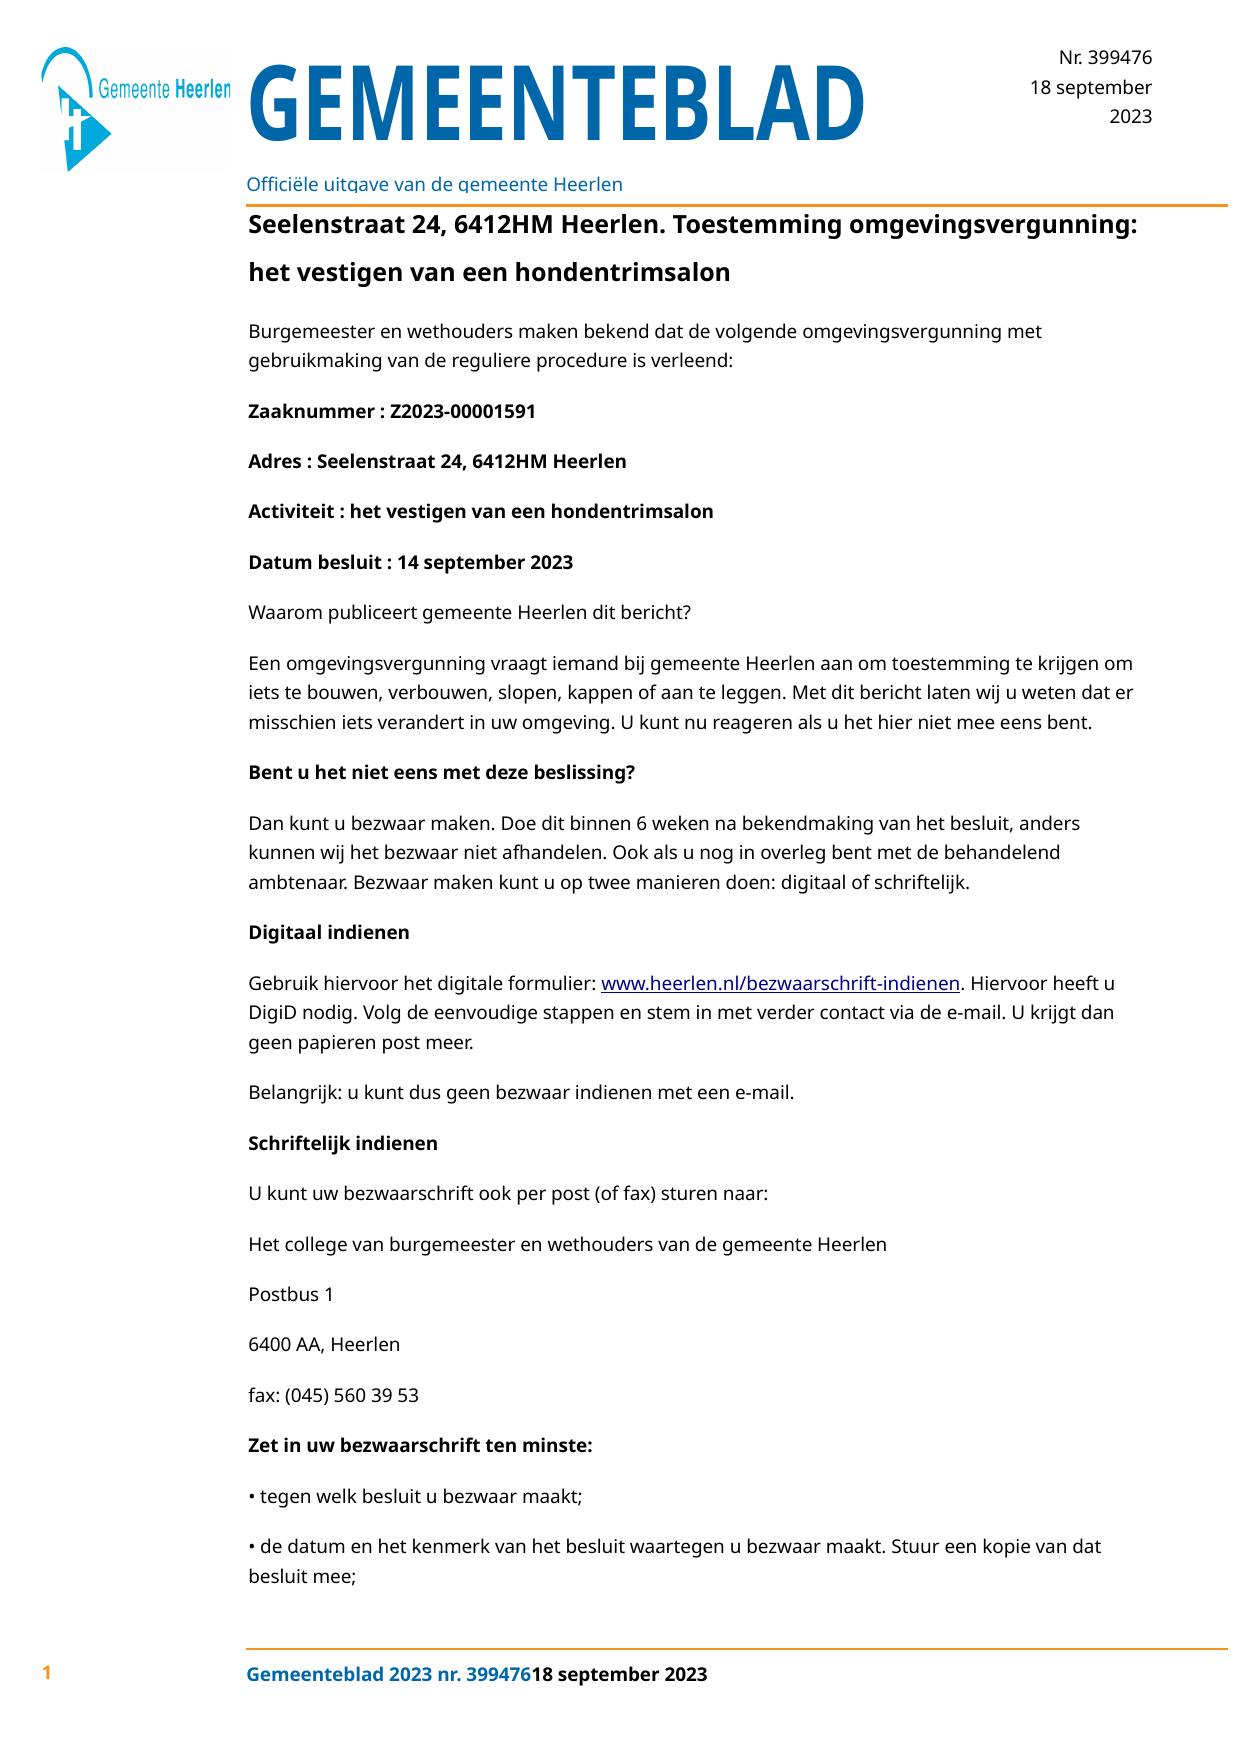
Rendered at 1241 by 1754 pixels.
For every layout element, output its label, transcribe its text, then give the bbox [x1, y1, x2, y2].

text Bent u het niet eens met deze beslissing? [248, 759, 1152, 785]
text Adres : Seelenstraat 24, 6412HM Heerlen [248, 448, 1152, 474]
text Een omgevingsvergunning vraagt iemand bij gemeente Heerlen aan om toestemming te krijgen om iets te bouwen, verbouwen, slopen, kappen of aan te leggen. Met dit bericht laten wij u weten dat er misschien iets verandert in uw omgeving. U kunt nu reageren als u het hier niet mee eens bent. [248, 650, 1152, 735]
text Dan kunt u bezwaar maken. Doe dit binnen 6 weken na bekendmaking van het besluit, anders kunnen wij het bezwaar niet afhandelen. Ook als u nog in overleg bent met de behandelend ambtenaar. Bezwaar maken kunt u op twee manieren doen: digitaal of schriftelijk. [248, 810, 1152, 895]
picture [41, 47, 231, 172]
text Zaaknummer : Z2023-00001591 [248, 398, 1152, 424]
text Activiteit : het vestigen van een hondentrimsalon [248, 499, 1152, 524]
text Belangrijk: u kunt dus geen bezwaar indienen met een e-mail. [248, 1079, 1152, 1105]
text Waarom publiceert gemeente Heerlen dit bericht? [248, 599, 1152, 625]
text Digitaal indienen [248, 919, 1152, 945]
text Gebruik hiervoor het digitale formulier: www.heerlen.nl/bezwaarschrift-indienen. Hiervoor heeft u DigiD nodig. Volg de eenvoudige stappen en stem in met verder contact via de e-mail. U krijgt dan geen papieren post meer. [248, 970, 1152, 1055]
text Schriftelijk indienen [248, 1130, 1152, 1156]
picture [41, 47, 59, 70]
text Datum besluit : 14 september 2023 [248, 549, 1152, 575]
text 6400 AA, Heerlen [248, 1332, 1152, 1357]
text Zet in uw bezwaarschrift ten minste: [248, 1432, 1152, 1458]
text • tegen welk besluit u bezwaar maakt; [248, 1483, 1152, 1509]
text U kunt uw bezwaarschrift ook per post (of fax) sturen naar: [248, 1180, 1152, 1206]
text Het college van burgemeester en wethouders van de gemeente Heerlen [248, 1231, 1152, 1257]
text Seelenstraat 24, 6412HM Heerlen. Toestemming omgevingsvergunning: het vestigen van een hondentrimsalon [248, 207, 1152, 288]
text Postbus 1 [248, 1281, 1152, 1307]
text • de datum en het kenmerk van het besluit waartegen u bezwaar maakt. Stuur een kopie van dat besluit mee; [248, 1533, 1152, 1589]
text fax: (045) 560 39 53 [248, 1382, 1152, 1408]
text Burgemeester en wethouders maken bekend dat de volgende omgevingsvergunning met gebruikmaking van de reguliere procedure is verleend: [248, 318, 1152, 373]
